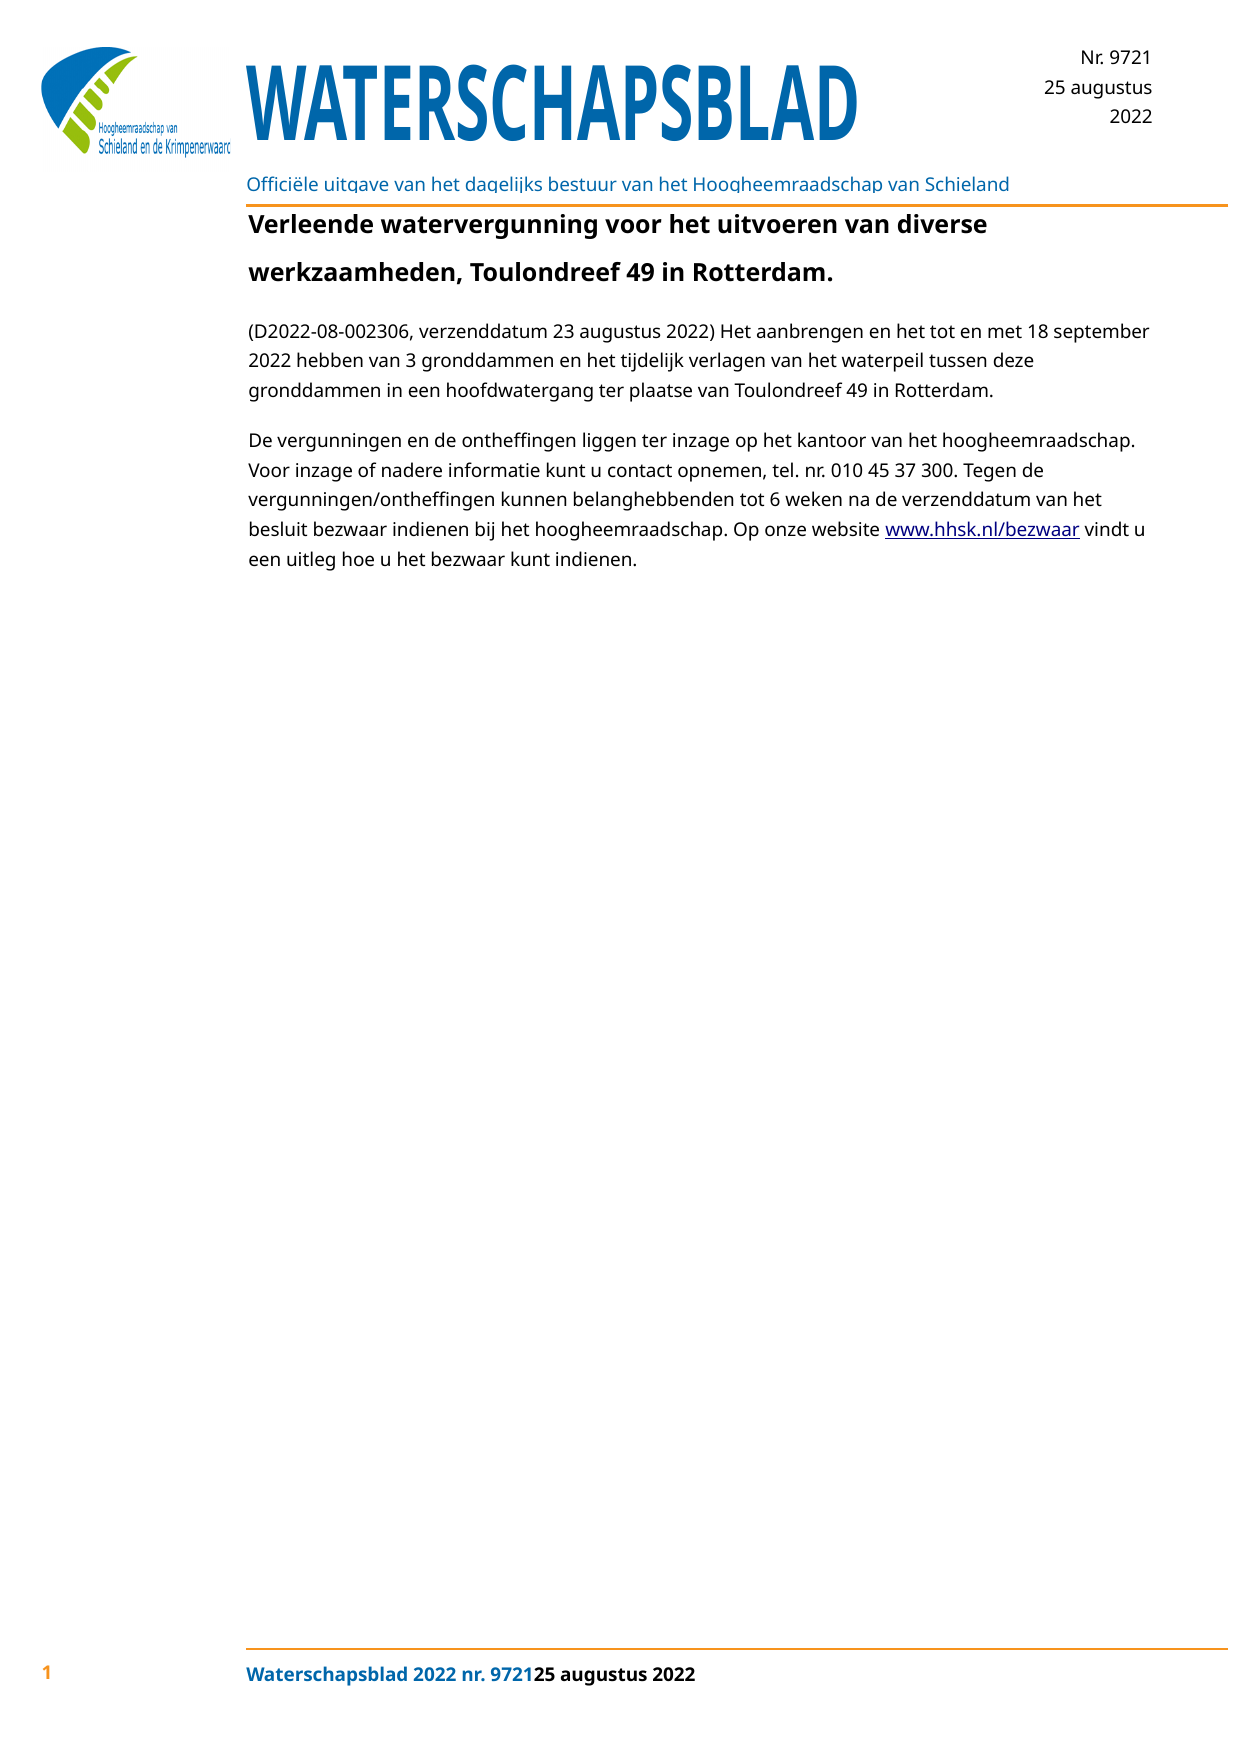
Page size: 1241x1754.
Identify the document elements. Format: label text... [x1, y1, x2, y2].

picture [41, 47, 231, 172]
text (D2022-08-002306, verzenddatum 23 augustus 2022) Het aanbrengen en het tot en met 18 september 2022 hebben van 3 gronddammen en het tijdelijk verlagen van het waterpeil tussen deze gronddammen in een hoofdwatergang ter plaatse van Toulondreef 49 in Rotterdam. [248, 318, 1152, 403]
text Verleende watervergunning voor het uitvoeren van diverse werkzaamheden, Toulondreef 49 in Rotterdam. [248, 207, 1152, 288]
text De vergunningen en de ontheffingen liggen ter inzage op het kantoor van het hoogheemraadschap. Voor inzage of nadere informatie kunt u contact opnemen, tel. nr. 010 45 37 300. Tegen de vergunningen/ontheffingen kunnen belanghebbenden tot 6 weken na de verzenddatum van het besluit bezwaar indienen bij het hoogheemraadschap. Op onze website www.hhsk.nl/bezwaar vindt u een uitleg hoe u het bezwaar kunt indienen. [248, 427, 1152, 572]
